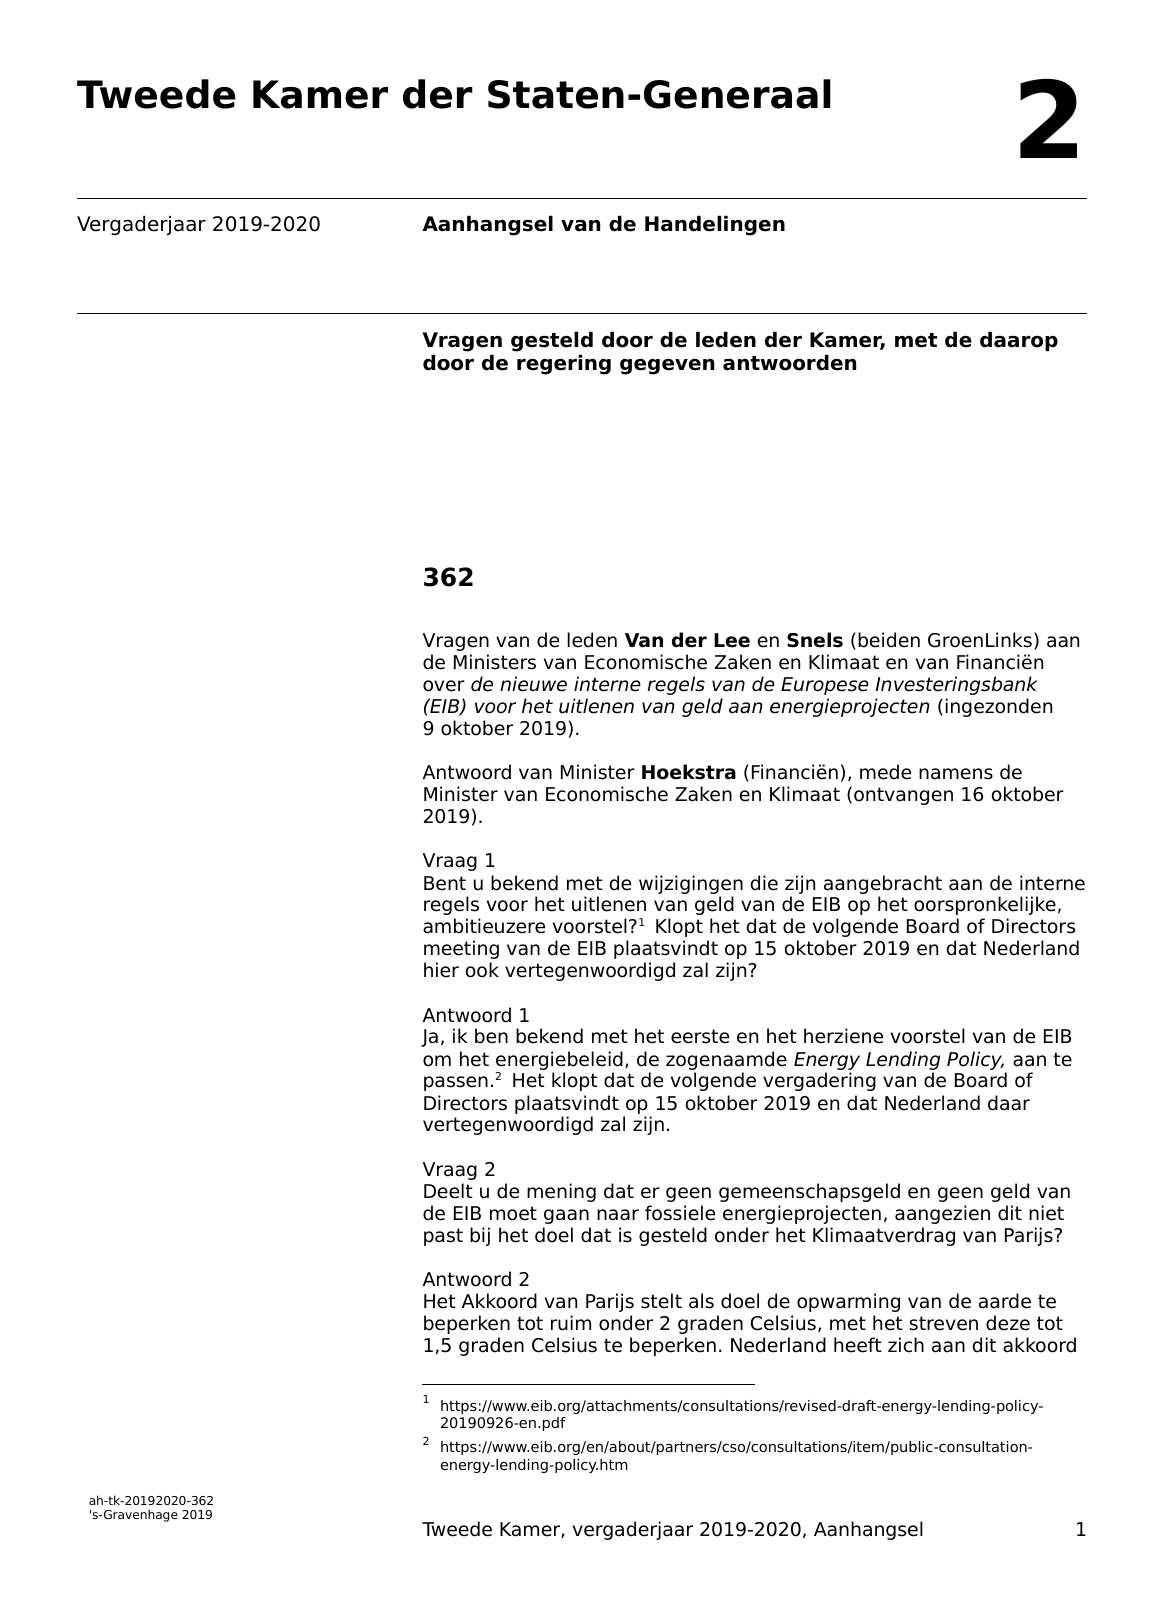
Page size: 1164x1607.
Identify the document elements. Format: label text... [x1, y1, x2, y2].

text Antwoord 1 [422, 1004, 1087, 1026]
text 362 [422, 563, 1087, 592]
table_header 2 [886, 59, 1087, 198]
text Vraag 1 [422, 850, 1087, 872]
text Het Akkoord van Parijs stelt als doel de opwarming van de aarde te beperken tot ruim onder 2 graden Celsius, met het streven deze tot 1,5 graden Celsius te beperken. Nederland heeft zich aan dit akkoord [422, 1291, 1087, 1357]
text https://www.eib.org/attachments/consultations/revised-draft-energy-lending-policy-20190926-en.pdf [422, 1393, 1087, 1432]
table_cell Aanhangsel van de Handelingen [422, 199, 1087, 313]
text Vraag 2 [422, 1158, 1087, 1181]
text Vragen van de leden Van der Lee en Snels (beiden GroenLinks) aan de Ministers van Economische Zaken en Klimaat en van Financiën over de nieuwe interne regels van de Europese Investeringsbank (EIB) voor het uitlenen van geld aan energieprojecten (ingezonden 9 oktober 2019). [422, 630, 1087, 740]
text https://www.eib.org/en/about/partners/cso/consultations/item/public-consultation-energy-lending-policy.htm [422, 1435, 1087, 1474]
table_cell [77, 314, 422, 375]
text Antwoord van Minister Hoekstra (Financiën), mede namens de Minister van Economische Zaken en Klimaat (ontvangen 16 oktober 2019). [422, 762, 1087, 828]
text ah-tk-20192020-362 [88, 1494, 323, 1508]
text Ja, ik ben bekend met het eerste en het herziene voorstel van de EIB om het energiebeleid, de zogenaamde Energy Lending Policy, aan te passen. Het klopt dat de volgende vergadering van de Board of Directors plaatsvindt op 15 oktober 2019 en dat Nederland daar vertegenwoordigd zal zijn. [422, 1026, 1087, 1136]
table_cell Vergaderjaar 2019-2020 [77, 199, 422, 313]
text Deelt u de mening dat er geen gemeenschapsgeld en geen geld van de EIB moet gaan naar fossiele energieprojecten, aangezien dit niet past bij het doel dat is gesteld onder het Klimaatverdrag van Parijs? [422, 1181, 1087, 1246]
text 's-Gravenhage 2019 [88, 1508, 323, 1522]
table_header Tweede Kamer der Staten-Generaal [77, 59, 886, 198]
table_cell Vragen gesteld door de leden der Kamer, met de daarop door de regering gegeven antwoorden [422, 314, 1087, 375]
text Bent u bekend met de wijzigingen die zijn aangebracht aan de interne regels voor het uitlenen van geld van de EIB op het oorspronkelijke, ambitieuzere voorstel? Klopt het dat de volgende Board of Directors meeting van de EIB plaatsvindt op 15 oktober 2019 en dat Nederland hier ook vertegenwoordigd zal zijn? [422, 872, 1087, 982]
text Antwoord 2 [422, 1269, 1087, 1291]
